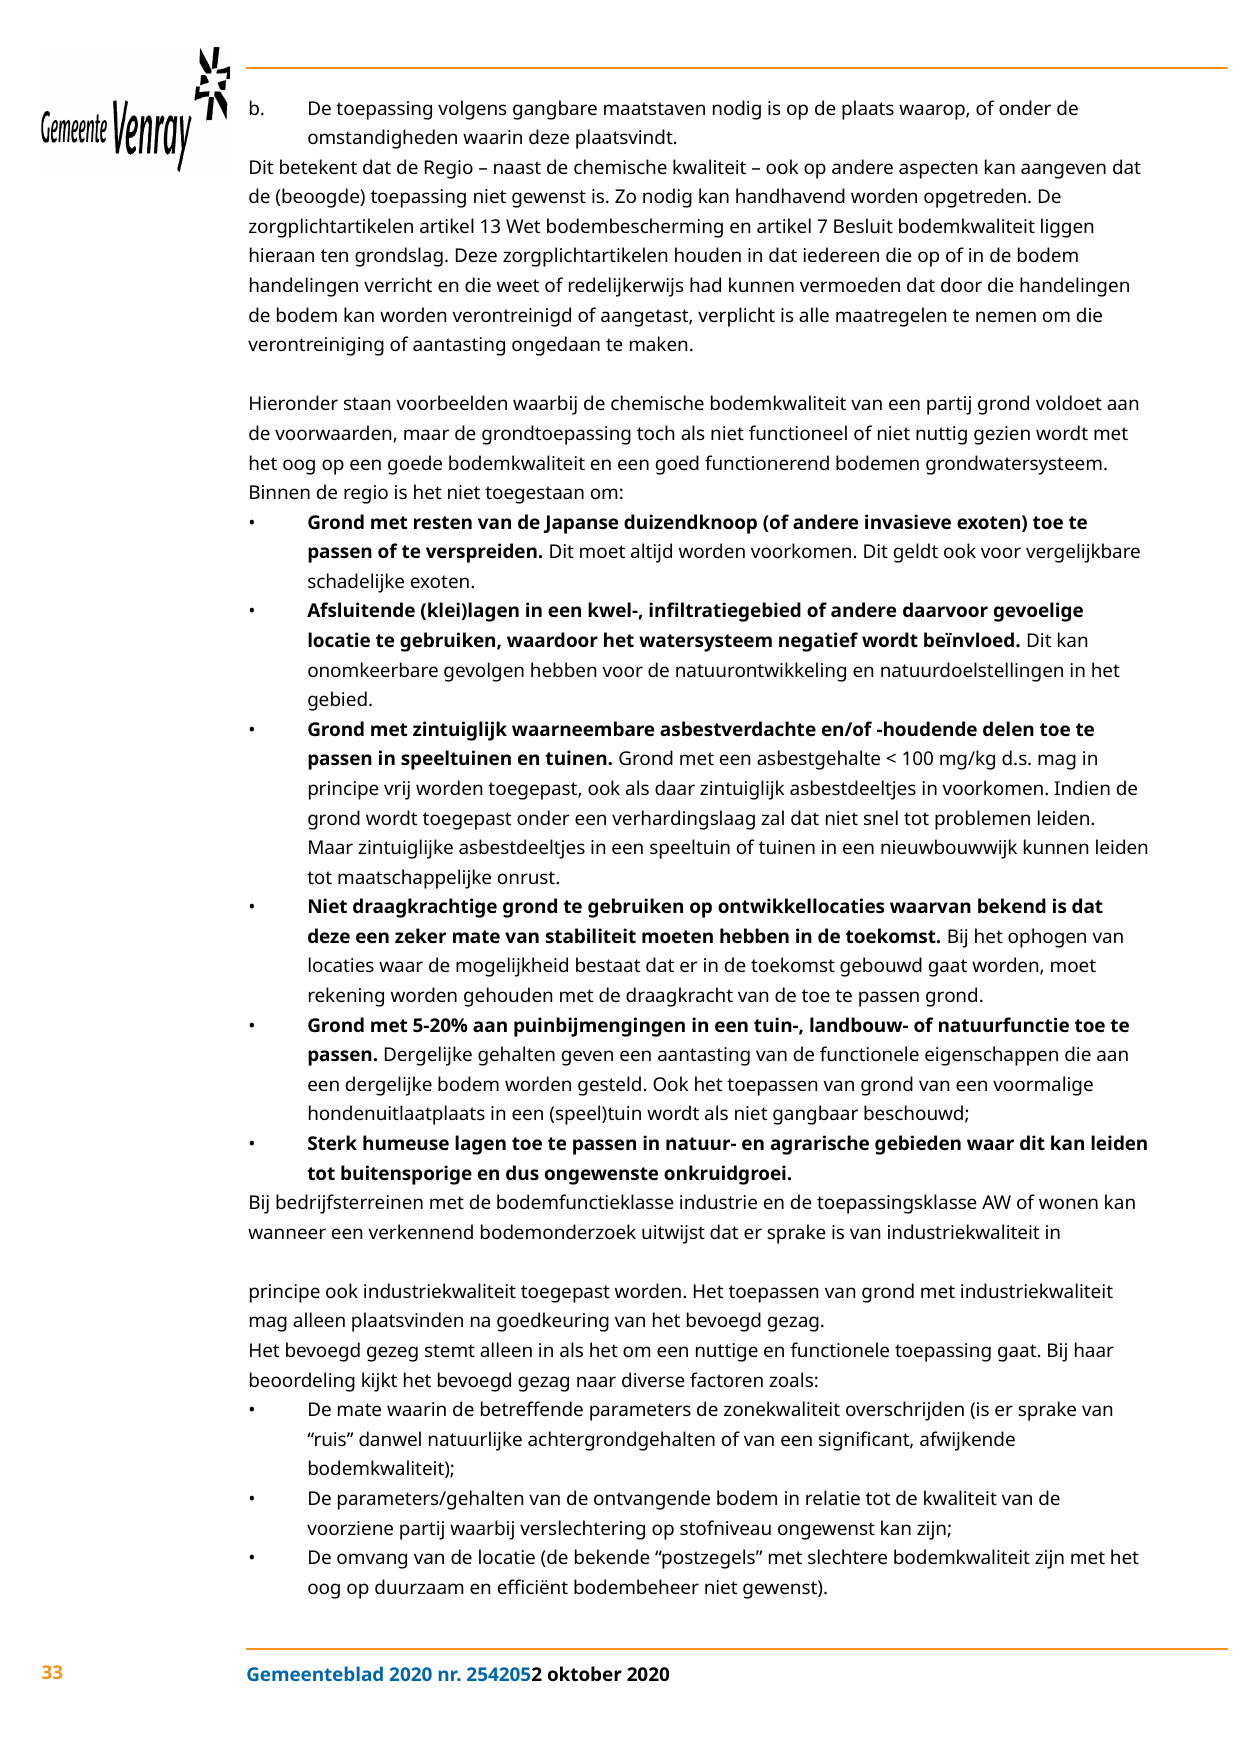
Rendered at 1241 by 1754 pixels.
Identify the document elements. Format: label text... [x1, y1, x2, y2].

list De toepassing volgens gangbare maatstaven nodig is op de plaats waarop, of onder de omstandigheden waarin deze plaatsvindt. [248, 95, 1152, 150]
picture [41, 47, 231, 172]
list De mate waarin de betreffende parameters de zonekwaliteit overschrijden (is er sprake van “ruis” danwel natuurlijke achtergrondgehalten of van een significant, afwijkende bodemkwaliteit); [248, 1396, 1152, 1481]
list Grond met 5-20% aan puinbijmengingen in een tuin-, landbouw- of natuurfunctie toe te passen. Dergelijke gehalten geven een aantasting van de functionele eigenschappen die aan een dergelijke bodem worden gesteld. Ook het toepassen van grond van een voormalige hondenuitlaatplaats in een (speel)tuin wordt als niet gangbaar beschouwd; [248, 1012, 1152, 1126]
list Niet draagkrachtige grond te gebruiken op ontwikkellocaties waarvan bekend is dat deze een zeker mate van stabiliteit moeten hebben in de toekomst. Bij het ophogen van locaties waar de mogelijkheid bestaat dat er in de toekomst gebouwd gaat worden, moet rekening worden gehouden met de draagkracht van de toe te passen grond. [248, 893, 1152, 1008]
list De omvang van de locatie (de bekende “postzegels” met slechtere bodemkwaliteit zijn met het oog op duurzaam en efficiënt bodembeheer niet gewenst). [248, 1544, 1152, 1600]
list Afsluitende (klei)lagen in een kwel-, infiltratiegebied of andere daarvoor gevoelige locatie te gebruiken, waardoor het watersysteem negatief wordt beïnvloed. Dit kan onomkeerbare gevolgen hebben voor de natuurontwikkeling en natuurdoelstellingen in het gebied. [248, 598, 1152, 712]
text Bij bedrijfsterreinen met de bodemfunctieklasse industrie en de toepassingsklasse AW of wonen kan wanneer een verkennend bodemonderzoek uitwijst dat er sprake is van industriekwaliteit in [248, 1189, 1152, 1245]
list De parameters/gehalten van de ontvangende bodem in relatie tot de kwaliteit van de voorziene partij waarbij verslechtering op stofniveau ongewenst kan zijn; [248, 1485, 1152, 1541]
text principe ook industriekwaliteit toegepast worden. Het toepassen van grond met industriekwaliteit mag alleen plaatsvinden na goedkeuring van het bevoegd gezag. [248, 1278, 1152, 1333]
text Dit betekent dat de Regio – naast de chemische kwaliteit – ook op andere aspecten kan aangeven dat de (beoogde) toepassing niet gewenst is. Zo nodig kan handhavend worden opgetreden. De zorgplichtartikelen artikel 13 Wet bodembescherming en artikel 7 Besluit bodemkwaliteit liggen hieraan ten grondslag. Deze zorgplichtartikelen houden in dat iedereen die op of in de bodem handelingen verricht en die weet of redelijkerwijs had kunnen vermoeden dat door die handelingen de bodem kan worden verontreinigd of aangetast, verplicht is alle maatregelen te nemen om die verontreiniging of aantasting ongedaan te maken. [248, 154, 1152, 357]
text Het bevoegd gezeg stemt alleen in als het om een nuttige en functionele toepassing gaat. Bij haar beoordeling kijkt het bevoegd gezag naar diverse factoren zoals: [248, 1337, 1152, 1393]
list Sterk humeuse lagen toe te passen in natuur- en agrarische gebieden waar dit kan leiden tot buitensporige en dus ongewenste onkruidgroei. [248, 1130, 1152, 1186]
text Hieronder staan voorbeelden waarbij de chemische bodemkwaliteit van een partij grond voldoet aan de voorwaarden, maar de grondtoepassing toch als niet functioneel of niet nuttig gezien wordt met het oog op een goede bodemkwaliteit en een goed functionerend bodemen grondwatersysteem. Binnen de regio is het niet toegestaan om: [248, 391, 1152, 505]
list Grond met resten van de Japanse duizendknoop (of andere invasieve exoten) toe te passen of te verspreiden. Dit moet altijd worden voorkomen. Dit geldt ook voor vergelijkbare schadelijke exoten. [248, 509, 1152, 594]
list Grond met zintuiglijk waarneembare asbestverdachte en/of -houdende delen toe te passen in speeltuinen en tuinen. Grond met een asbestgehalte < 100 mg/kg d.s. mag in principe vrij worden toegepast, ook als daar zintuiglijk asbestdeeltjes in voorkomen. Indien de grond wordt toegepast onder een verhardingslaag zal dat niet snel tot problemen leiden. [248, 716, 1152, 831]
list Maar zintuiglijke asbestdeeltjes in een speeltuin of tuinen in een nieuwbouwwijk kunnen leiden tot maatschappelijke onrust. [248, 834, 1152, 890]
